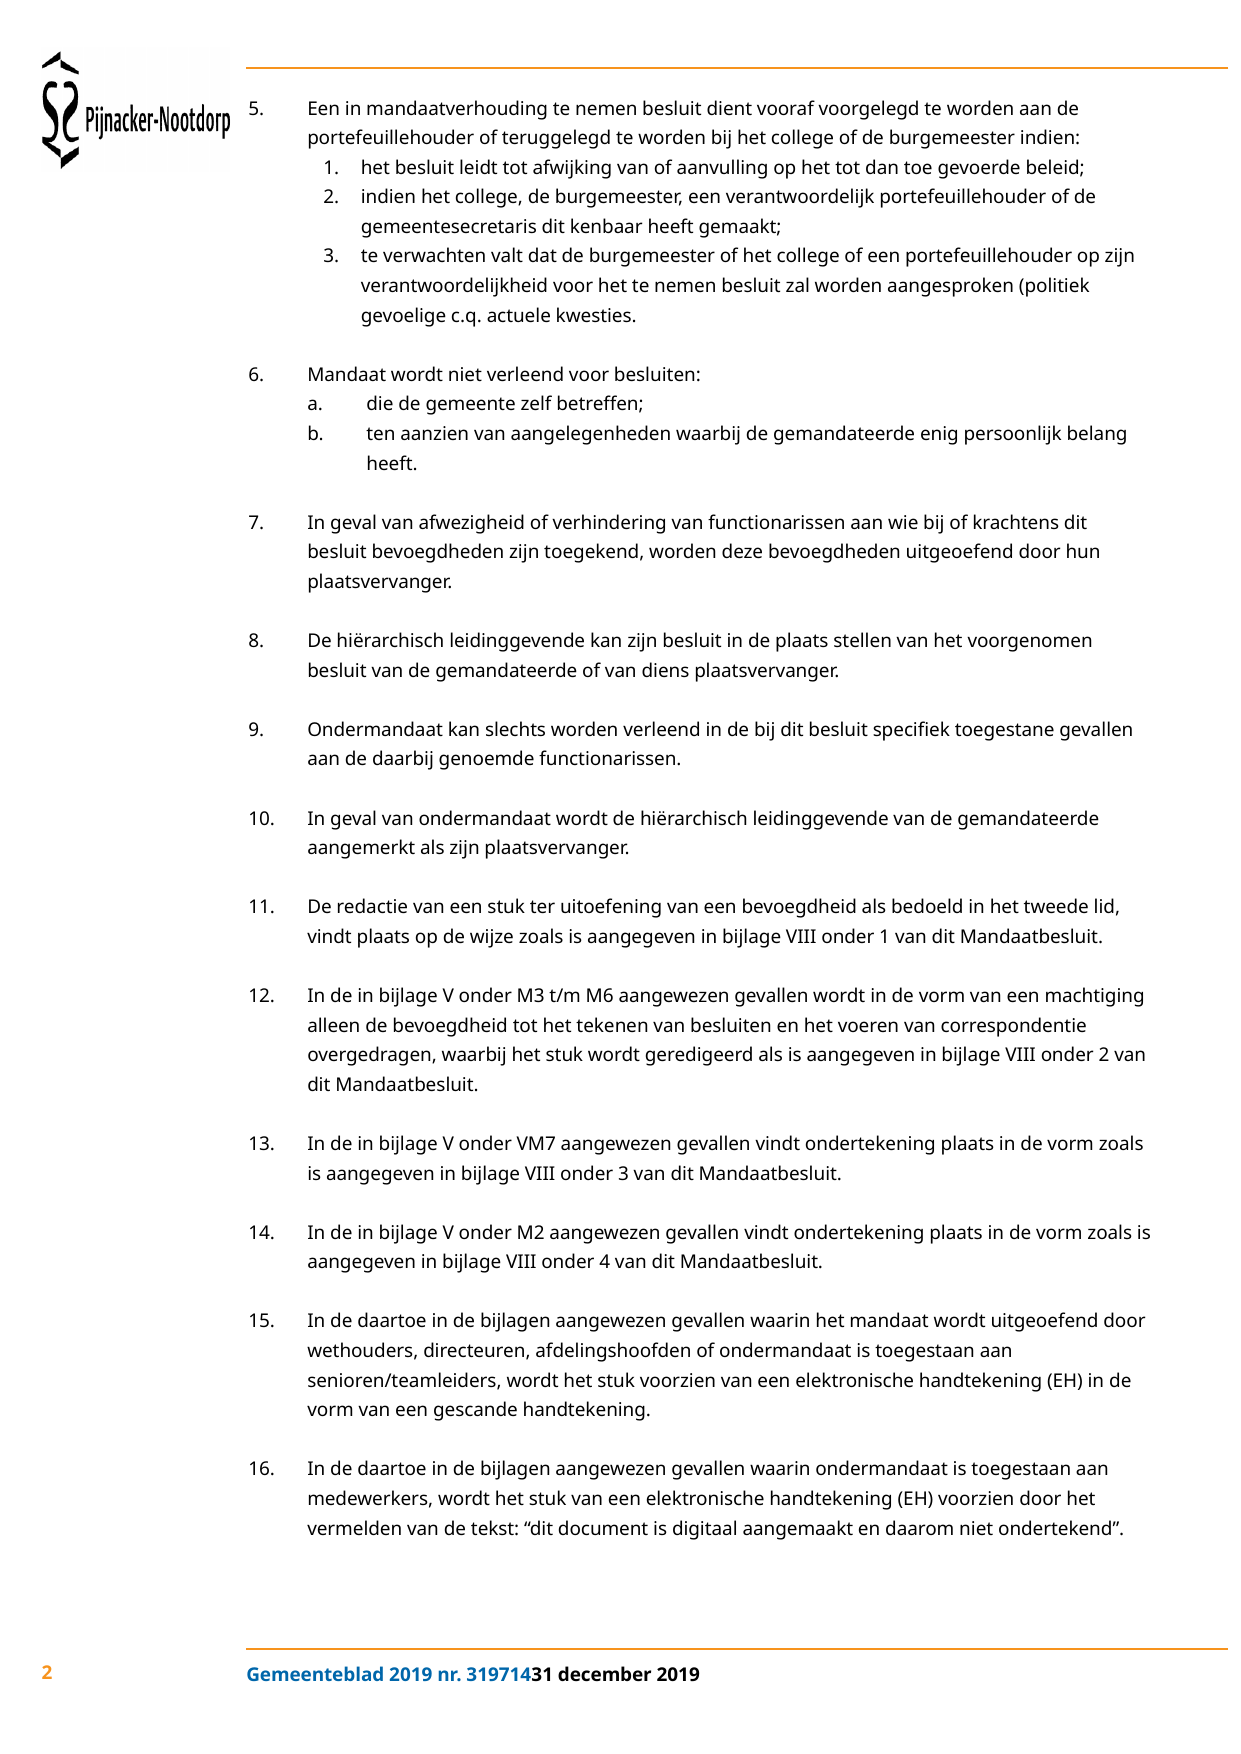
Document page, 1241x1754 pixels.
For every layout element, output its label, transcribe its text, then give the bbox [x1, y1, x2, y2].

list De hiërarchisch leidinggevende kan zijn besluit in de plaats stellen van het voorgenomen besluit van de gemandateerde of van diens plaatsvervanger. [248, 627, 1152, 683]
list Een in mandaatverhouding te nemen besluit dient vooraf voorgelegd te worden aan de portefeuillehouder of teruggelegd te worden bij het college of de burgemeester indien: [248, 95, 1152, 150]
list te verwachten valt dat de burgemeester of het college of een portefeuillehouder op zijn verantwoordelijkheid voor het te nemen besluit zal worden aangesproken (politiek gevoelige c.q. actuele kwesties. [323, 243, 1152, 328]
list die de gemeente zelf betreffen; [307, 391, 1152, 416]
list Mandaat wordt niet verleend voor besluiten: [248, 361, 1152, 387]
list In de in bijlage V onder VM7 aangewezen gevallen vindt ondertekening plaats in de vorm zoals is aangegeven in bijlage VIII onder 3 van dit Mandaatbesluit. [248, 1130, 1152, 1186]
list indien het college, de burgemeester, een verantwoordelijk portefeuillehouder of de gemeentesecretaris dit kenbaar heeft gemaakt; [323, 183, 1152, 239]
list In geval van ondermandaat wordt de hiërarchisch leidinggevende van de gemandateerde aangemerkt als zijn plaatsvervanger. [248, 805, 1152, 860]
list De redactie van een stuk ter uitoefening van een bevoegdheid als bedoeld in het tweede lid, vindt plaats op de wijze zoals is aangegeven in bijlage VIII onder 1 van dit Mandaatbesluit. [248, 893, 1152, 949]
list In de in bijlage V onder M2 aangewezen gevallen vindt ondertekening plaats in de vorm zoals is aangegeven in bijlage VIII onder 4 van dit Mandaatbesluit. [248, 1219, 1152, 1274]
list In de daartoe in de bijlagen aangewezen gevallen waarin het mandaat wordt uitgeoefend door wethouders, directeuren, afdelingshoofden of ondermandaat is toegestaan aan senioren/teamleiders, wordt het stuk voorzien van een elektronische handtekening (EH) in de vorm van een gescande handtekening. [248, 1308, 1152, 1422]
picture [41, 47, 231, 172]
list het besluit leidt tot afwijking van of aanvulling op het tot dan toe gevoerde beleid; [323, 154, 1152, 180]
list In geval van afwezigheid of verhindering van functionarissen aan wie bij of krachtens dit besluit bevoegdheden zijn toegekend, worden deze bevoegdheden uitgeoefend door hun plaatsvervanger. [248, 509, 1152, 594]
list In de in bijlage V onder M3 t/m M6 aangewezen gevallen wordt in de vorm van een machtiging alleen de bevoegdheid tot het tekenen van besluiten en het voeren van correspondentie overgedragen, waarbij het stuk wordt geredigeerd als is aangegeven in bijlage VIII onder 2 van dit Mandaatbesluit. [248, 982, 1152, 1097]
list In de daartoe in de bijlagen aangewezen gevallen waarin ondermandaat is toegestaan aan medewerkers, wordt het stuk van een elektronische handtekening (EH) voorzien door het vermelden van de tekst: “dit document is digitaal aangemaakt en daarom niet ondertekend”. [248, 1456, 1152, 1541]
list ten aanzien van aangelegenheden waarbij de gemandateerde enig persoonlijk belang heeft. [307, 420, 1152, 476]
list Ondermandaat kan slechts worden verleend in de bij dit besluit specifiek toegestane gevallen aan de daarbij genoemde functionarissen. [248, 716, 1152, 771]
